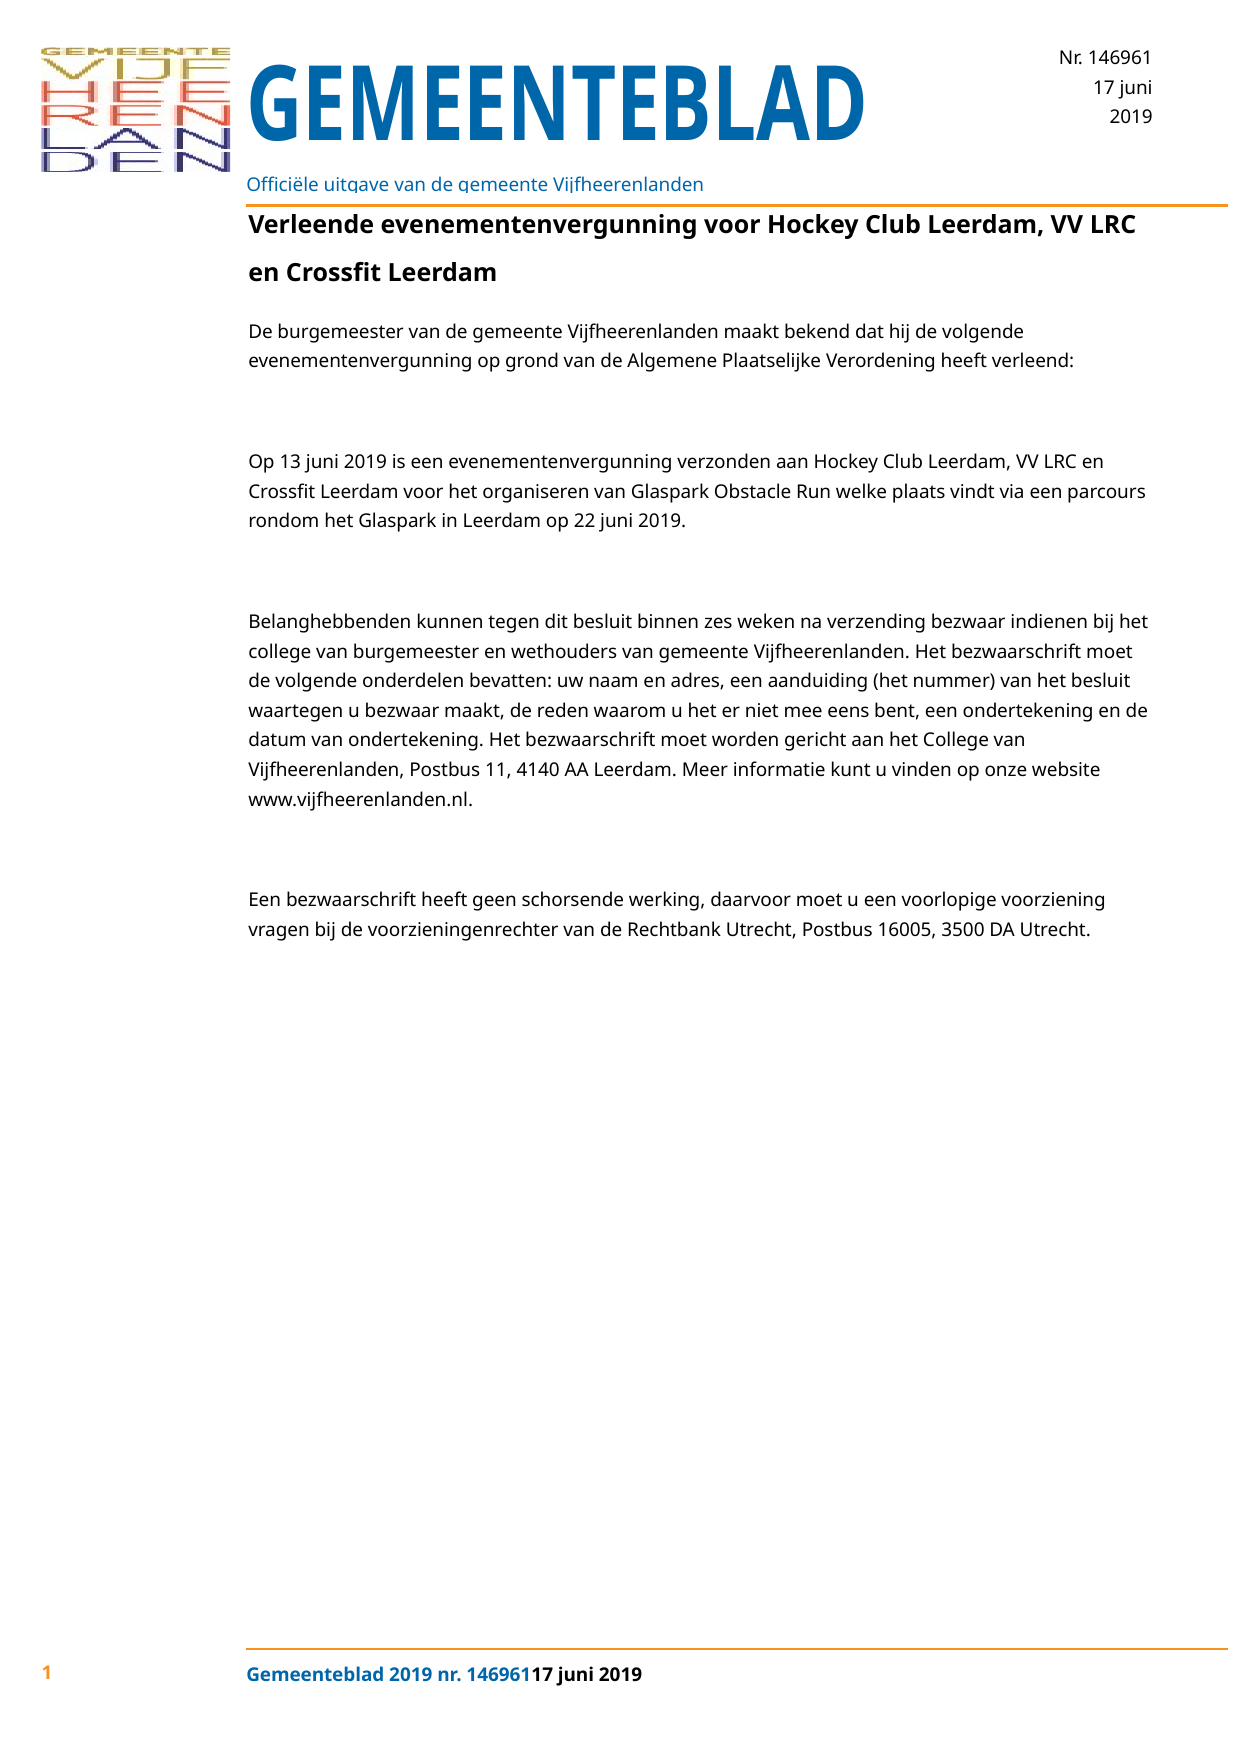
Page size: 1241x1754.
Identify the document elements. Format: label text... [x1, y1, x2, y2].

picture [41, 47, 231, 172]
text Belanghebbenden kunnen tegen dit besluit binnen zes weken na verzending bezwaar indienen bij het college van burgemeester en wethouders van gemeente Vijfheerenlanden. Het bezwaarschrift moet de volgende onderdelen bevatten: uw naam en adres, een aanduiding (het nummer) van het besluit waartegen u bezwaar maakt, de reden waarom u het er niet mee eens bent, een ondertekening en de datum van ondertekening. Het bezwaarschrift moet worden gericht aan het College van Vijfheerenlanden, Postbus 11, 4140 AA Leerdam. Meer informatie kunt u vinden op onze website www.vijfheerenlanden.nl. [248, 608, 1152, 812]
text Een bezwaarschrift heeft geen schorsende werking, daarvoor moet u een voorlopige voorziening vragen bij de voorzieningenrechter van de Rechtbank Utrecht, Postbus 16005, 3500 DA Utrecht. [248, 887, 1152, 942]
text Op 13 juni 2019 is een evenementenvergunning verzonden aan Hockey Club Leerdam, VV LRC en Crossfit Leerdam voor het organiseren van Glaspark Obstacle Run welke plaats vindt via een parcours rondom het Glaspark in Leerdam op 22 juni 2019. [248, 448, 1152, 533]
text De burgemeester van de gemeente Vijfheerenlanden maakt bekend dat hij de volgende evenementenvergunning op grond van de Algemene Plaatselijke Verordening heeft verleend: [248, 318, 1152, 373]
text Verleende evenementenvergunning voor Hockey Club Leerdam, VV LRC en Crossfit Leerdam [248, 207, 1152, 288]
